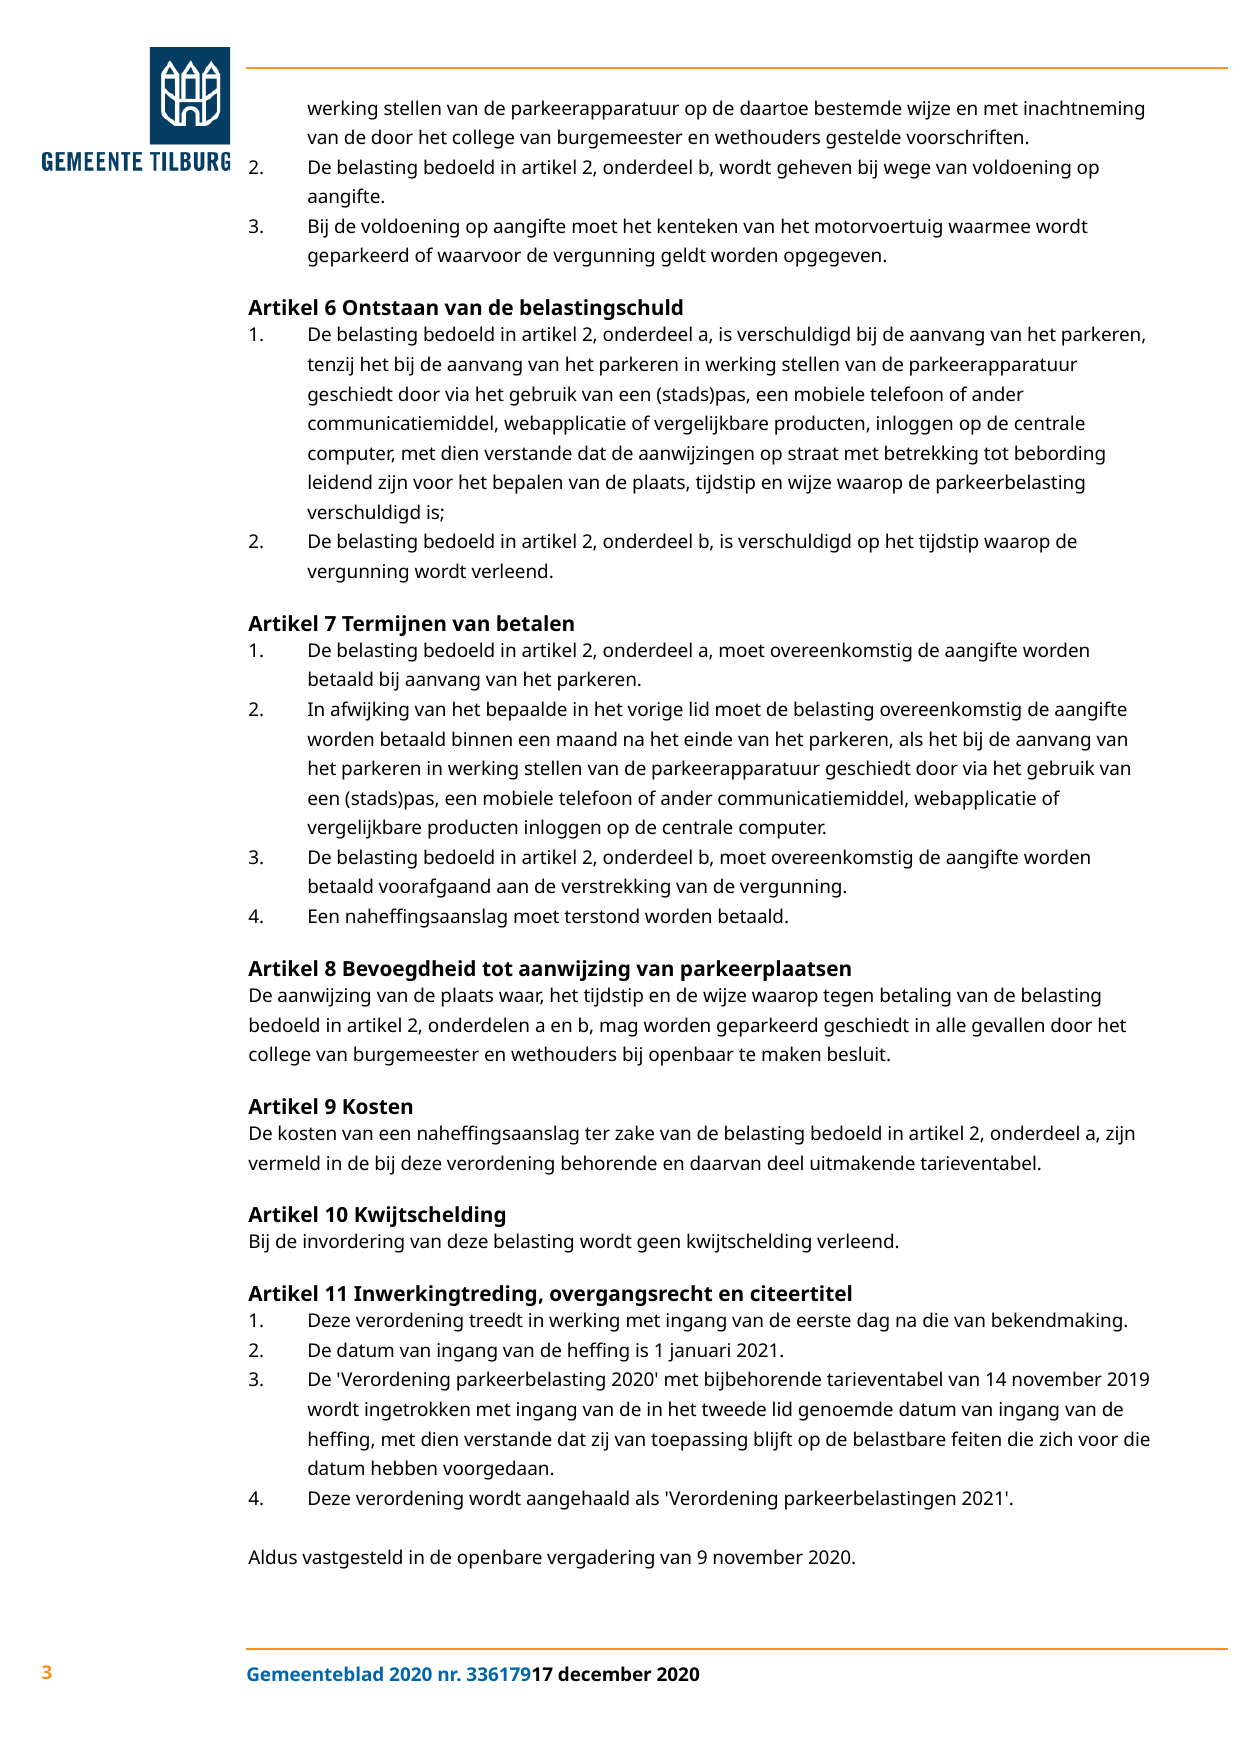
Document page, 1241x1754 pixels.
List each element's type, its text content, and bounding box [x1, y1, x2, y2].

text Aldus vastgesteld in de openbare vergadering van 9 november 2020. [248, 1544, 1152, 1570]
text Artikel 8 Bevoegdheid tot aanwijzing van parkeerplaatsen [248, 954, 1152, 982]
text De kosten van een naheffingsaanslag ter zake van de belasting bedoeld in artikel 2, onderdeel a, zijn vermeld in de bij deze verordening behorende en daarvan deel uitmakende tarieventabel. [248, 1120, 1152, 1176]
list De belasting bedoeld in artikel 2, onderdeel b, wordt geheven bij wege van voldoening op aangifte. [248, 154, 1152, 209]
text De aanwijzing van de plaats waar, het tijdstip en de wijze waarop tegen betaling van de belasting bedoeld in artikel 2, onderdelen a en b, mag worden geparkeerd geschiedt in alle gevallen door het college van burgemeester en wethouders bij openbaar te maken besluit. [248, 982, 1152, 1067]
list De 'Verordening parkeerbelasting 2020' met bijbehorende tarieventabel van 14 november 2019 wordt ingetrokken met ingang van de in het tweede lid genoemde datum van ingang van de heffing, met dien verstande dat zij van toepassing blijft op de belastbare feiten die zich voor die datum hebben voorgedaan. [248, 1367, 1152, 1481]
text Artikel 7 Termijnen van betalen [248, 609, 1152, 637]
text Artikel 6 Ontstaan van de belastingschuld [248, 293, 1152, 322]
list De belasting bedoeld in artikel 2, onderdeel b, is verschuldigd op het tijdstip waarop de vergunning wordt verleend. [248, 529, 1152, 584]
list De belasting bedoeld in artikel 2, onderdeel b, moet overeenkomstig de aangifte worden betaald voorafgaand aan de verstrekking van de vergunning. [248, 844, 1152, 899]
text Artikel 11 Inwerkingtreding, overgangsrecht en citeertitel [248, 1279, 1152, 1307]
list Een naheffingsaanslag moet terstond worden betaald. [248, 903, 1152, 929]
text Artikel 9 Kosten [248, 1092, 1152, 1120]
text Artikel 10 Kwijtschelding [248, 1200, 1152, 1229]
text Bij de invordering van deze belasting wordt geen kwijtschelding verleend. [248, 1229, 1152, 1254]
list werking stellen van de parkeerapparatuur op de daartoe bestemde wijze en met inachtneming van de door het college van burgemeester en wethouders gestelde voorschriften. [248, 95, 1152, 150]
list In afwijking van het bepaalde in het vorige lid moet de belasting overeenkomstig de aangifte worden betaald binnen een maand na het einde van het parkeren, als het bij de aanvang van het parkeren in werking stellen van de parkeerapparatuur geschiedt door via het gebruik van een (stads)pas, een mobiele telefoon of ander communicatiemiddel, webapplicatie of vergelijkbare producten inloggen op de centrale computer. [248, 696, 1152, 840]
list Deze verordening wordt aangehaald als 'Verordening parkeerbelastingen 2021'. [248, 1485, 1152, 1511]
list Bij de voldoening op aangifte moet het kenteken van het motorvoertuig waarmee wordt geparkeerd of waarvoor de vergunning geldt worden opgegeven. [248, 213, 1152, 268]
list De datum van ingang van de heffing is 1 januari 2021. [248, 1337, 1152, 1363]
list Deze verordening treedt in werking met ingang van de eerste dag na die van bekendmaking. [248, 1307, 1152, 1333]
list De belasting bedoeld in artikel 2, onderdeel a, moet overeenkomstig de aangifte worden betaald bij aanvang van het parkeren. [248, 637, 1152, 692]
picture [41, 47, 231, 172]
list De belasting bedoeld in artikel 2, onderdeel a, is verschuldigd bij de aanvang van het parkeren, tenzij het bij de aanvang van het parkeren in werking stellen van de parkeerapparatuur geschiedt door via het gebruik van een (stads)pas, een mobiele telefoon of ander communicatiemiddel, webapplicatie of vergelijkbare producten, inloggen op de centrale computer, met dien verstande dat de aanwijzingen op straat met betrekking tot bebording leidend zijn voor het bepalen van de plaats, tijdstip en wijze waarop de parkeerbelasting verschuldigd is; [248, 322, 1152, 525]
